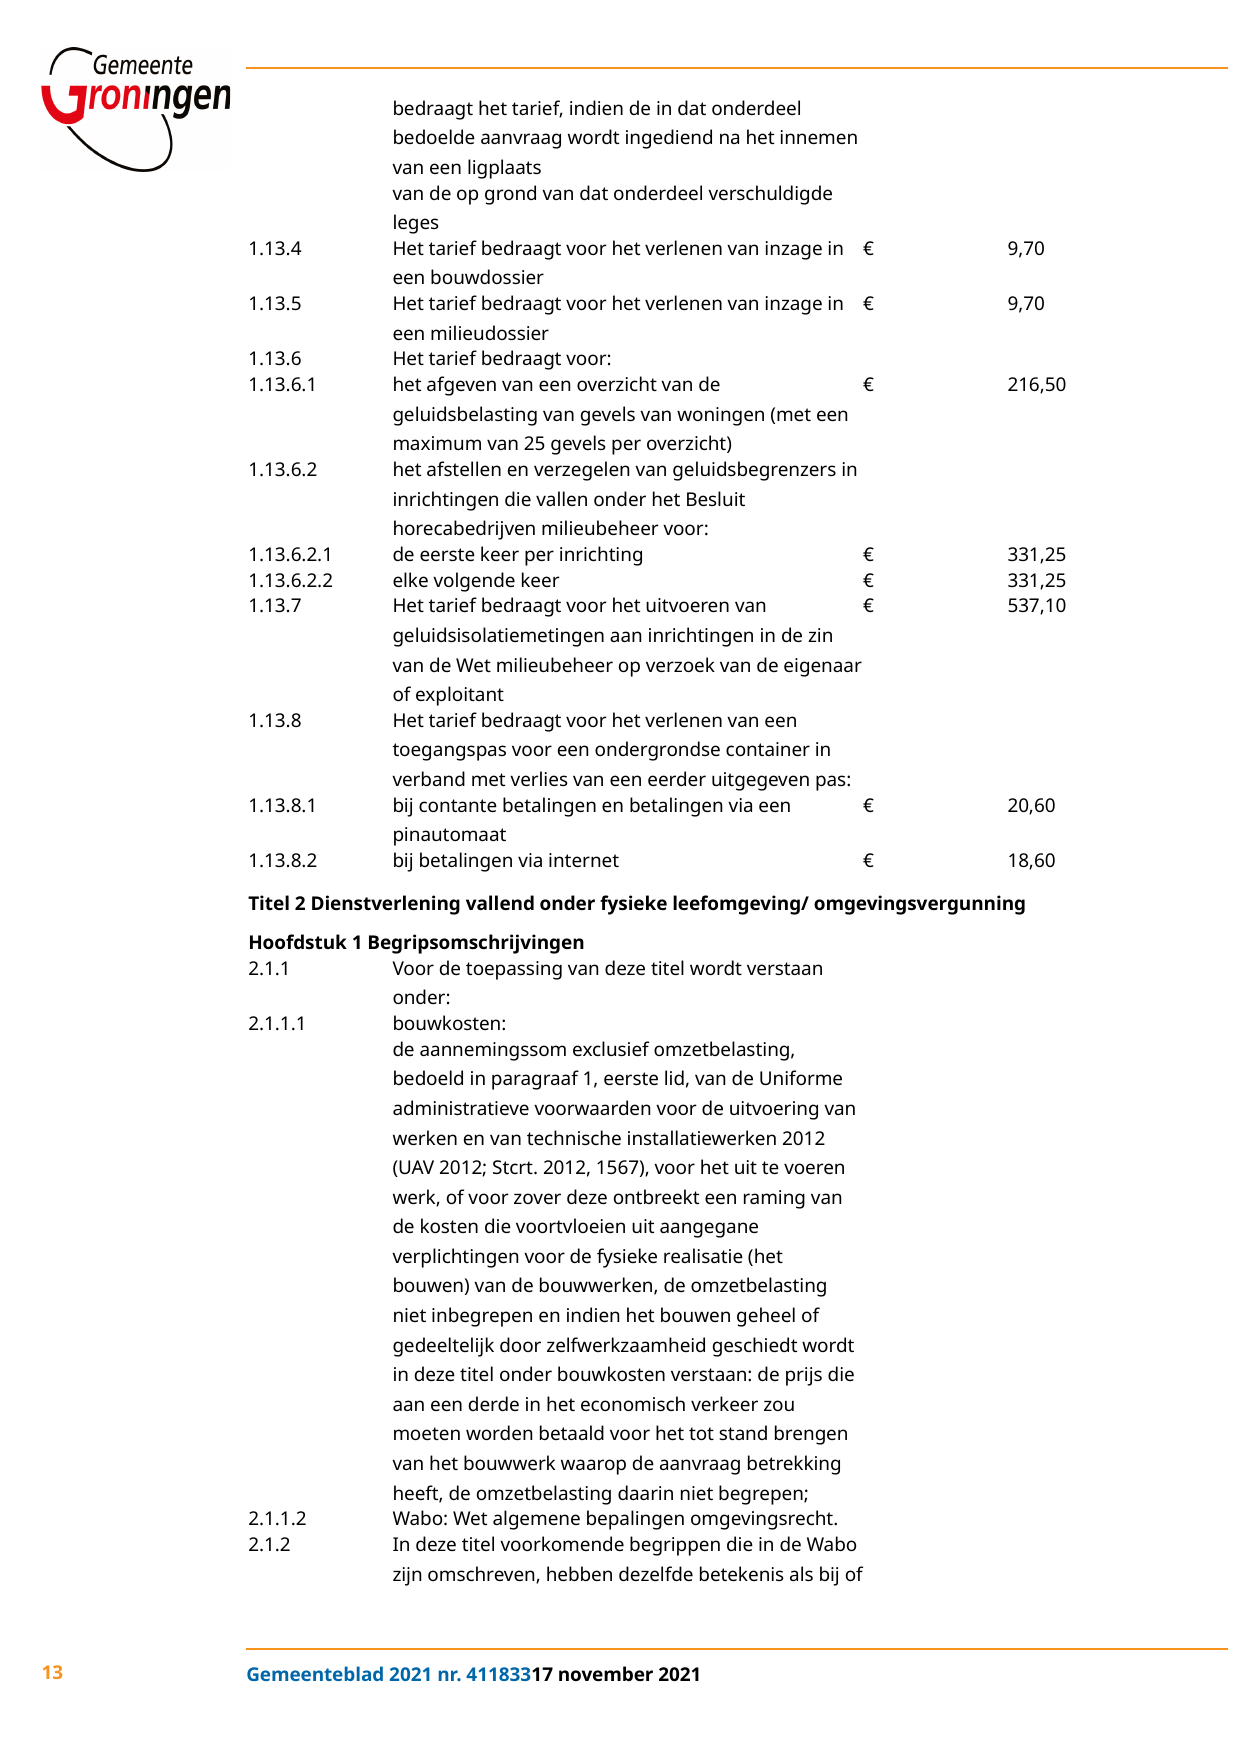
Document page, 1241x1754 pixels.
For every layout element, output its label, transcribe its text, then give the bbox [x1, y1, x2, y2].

table_cell [1007, 1010, 1152, 1036]
table_cell 2.1.1.2 [248, 1505, 392, 1531]
table_cell [863, 1505, 1007, 1531]
table_cell € [863, 290, 1007, 346]
table_cell Het tarief bedraagt voor het verlenen van inzage in een bouwdossier [392, 235, 863, 290]
table_cell 1.13.8 [248, 707, 392, 792]
table_cell het afgeven van een overzicht van de geluidsbelasting van gevels van woningen (met een maximum van 25 gevels per overzicht) [392, 371, 863, 456]
table_cell 1.13.7 [248, 593, 392, 707]
table_cell [1007, 346, 1152, 371]
table_cell bij betalingen via internet [392, 847, 863, 873]
table_cell 331,25 [1007, 567, 1152, 593]
text Titel 2 Dienstverlening vallend onder fysieke leefomgeving/ omgevingsvergunning [248, 890, 1152, 916]
table_cell 1.13.6 [248, 346, 392, 371]
table_cell Het tarief bedraagt voor het verlenen van inzage in een milieudossier [392, 290, 863, 346]
table_cell € [863, 235, 1007, 290]
table_cell bij contante betalingen en betalingen via een pinautomaat [392, 792, 863, 847]
table_cell [863, 1531, 1007, 1586]
table_cell 1.13.6.2 [248, 456, 392, 541]
table_cell [1007, 1505, 1152, 1531]
table_cell Het tarief bedraagt voor het verlenen van een toegangspas voor een ondergrondse container in verband met verlies van een eerder uitgegeven pas: [392, 707, 863, 792]
table_cell bedraagt het tarief, indien de in dat onderdeel bedoelde aanvraag wordt ingediend na het innemen van een ligplaats [392, 95, 863, 180]
table_cell elke volgende keer [392, 567, 863, 593]
table_cell 1.13.6.2.1 [248, 541, 392, 567]
table_header [863, 955, 1007, 1010]
table_cell de aannemingssom exclusief omzetbelasting, bedoeld in paragraaf 1, eerste lid, van de Uniforme administratieve voorwaarden voor de uitvoering van werken en van technische installatiewerken 2012 (UAV 2012; Stcrt. 2012, 1567), voor het uit te voeren werk, of voor zover deze ontbreekt een raming van de kosten die voortvloeien uit aangegane verplichtingen voor de fysieke realisatie (het bouwen) van de bouwwerken, de omzetbelasting niet inbegrepen en indien het bouwen geheel of gedeeltelijk door zelfwerkzaamheid geschiedt wordt in deze titel onder bouwkosten verstaan: de prijs die aan een derde in het economisch verkeer zou moeten worden betaald voor het tot stand brengen van het bouwwerk waarop de aanvraag betrekking heeft, de omzetbelasting daarin niet begrepen; [392, 1036, 863, 1505]
table_header [1007, 955, 1152, 1010]
table_cell € [863, 541, 1007, 567]
table_cell 20,60 [1007, 792, 1152, 847]
table_cell [863, 180, 1007, 235]
table_cell 1.13.8.2 [248, 847, 392, 873]
table_cell [863, 456, 1007, 541]
table_cell € [863, 847, 1007, 873]
table_cell 1.13.6.2.2 [248, 567, 392, 593]
table_cell [248, 95, 392, 180]
table_cell € [863, 593, 1007, 707]
table_cell Wabo: Wet algemene bepalingen omgevingsrecht. [392, 1505, 863, 1531]
table_cell de eerste keer per inrichting [392, 541, 863, 567]
table_cell 2.1.1.1 [248, 1010, 392, 1036]
table_cell [863, 1036, 1007, 1505]
table_header 2.1.1 [248, 955, 392, 1010]
table_cell 1.13.5 [248, 290, 392, 346]
table_cell € [863, 567, 1007, 593]
table_cell 2.1.2 [248, 1531, 392, 1586]
table_cell [1007, 1531, 1152, 1586]
table_cell [1007, 456, 1152, 541]
table_cell [248, 180, 392, 235]
table_cell € [863, 371, 1007, 456]
table_cell In deze titel voorkomende begrippen die in de Wabo zijn omschreven, hebben dezelfde betekenis als bij of [392, 1531, 863, 1586]
table_header Voor de toepassing van deze titel wordt verstaan onder: [392, 955, 863, 1010]
table_cell [1007, 180, 1152, 235]
table_cell van de op grond van dat onderdeel verschuldigde leges [392, 180, 863, 235]
table_cell 1.13.8.1 [248, 792, 392, 847]
table_cell 9,70 [1007, 235, 1152, 290]
table_cell 216,50 [1007, 371, 1152, 456]
table_cell [1007, 707, 1152, 792]
table_cell 1.13.6.1 [248, 371, 392, 456]
table_cell [863, 346, 1007, 371]
table_cell Het tarief bedraagt voor het uitvoeren van geluidsisolatiemetingen aan inrichtingen in de zin van de Wet milieubeheer op verzoek van de eigenaar of exploitant [392, 593, 863, 707]
table_cell het afstellen en verzegelen van geluidsbegrenzers in inrichtingen die vallen onder het Besluit horecabedrijven milieubeheer voor: [392, 456, 863, 541]
text Hoofdstuk 1 Begripsomschrijvingen [248, 929, 1152, 955]
table_cell 1.13.4 [248, 235, 392, 290]
table_cell € [863, 792, 1007, 847]
table_cell [863, 95, 1007, 180]
table_cell 18,60 [1007, 847, 1152, 873]
table_cell [1007, 95, 1152, 180]
table_cell [863, 1010, 1007, 1036]
table_cell bouwkosten: [392, 1010, 863, 1036]
picture [41, 47, 231, 172]
table_cell 331,25 [1007, 541, 1152, 567]
table_cell [863, 707, 1007, 792]
table_cell 537,10 [1007, 593, 1152, 707]
table_cell [1007, 1036, 1152, 1505]
table_cell Het tarief bedraagt voor: [392, 346, 863, 371]
table_cell [248, 1036, 392, 1505]
table_cell 9,70 [1007, 290, 1152, 346]
